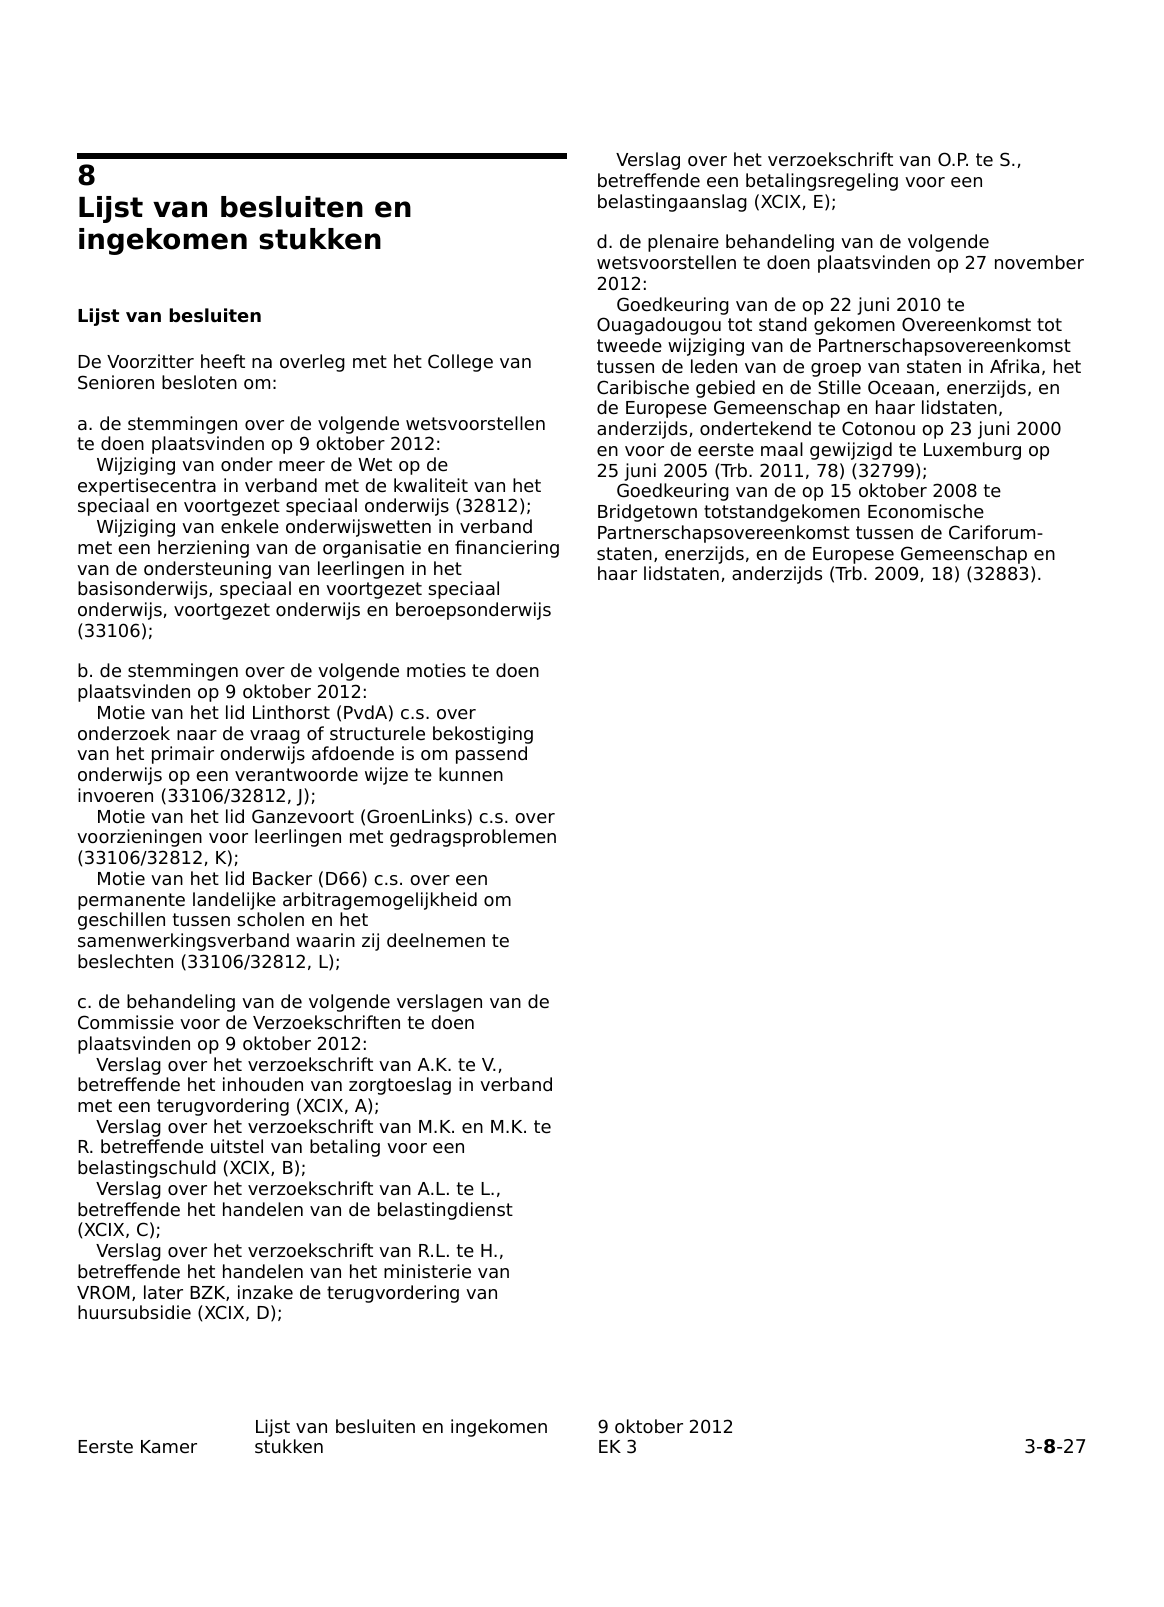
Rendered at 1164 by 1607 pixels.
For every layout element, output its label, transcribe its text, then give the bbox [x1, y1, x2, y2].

text Wijziging van onder meer de Wet op de expertisecentra in verband met de kwaliteit van het speciaal en voortgezet speciaal onderwijs (32812); [77, 455, 567, 517]
text Wijziging van enkele onderwijswetten in verband met een herziening van de organisatie en financiering van de ondersteuning van leerlingen in het basisonderwijs, speciaal en voortgezet speciaal onderwijs, voortgezet onderwijs en beroepsonderwijs (33106); [77, 517, 567, 641]
text Verslag over het verzoekschrift van A.L. te L., betreffende het handelen van de belastingdienst (XCIX, C); [77, 1179, 567, 1241]
text Verslag over het verzoekschrift van M.K. en M.K. te R. betreffende uitstel van betaling voor een belastingschuld (XCIX, B); [77, 1117, 567, 1179]
text Verslag over het verzoekschrift van A.K. te V., betreffende het inhouden van zorgtoeslag in verband met een terugvordering (XCIX, A); [77, 1054, 567, 1117]
text De Voorzitter heeft na overleg met het College van Senioren besloten om: [77, 352, 567, 393]
text a. de stemmingen over de volgende wetsvoorstellen te doen plaatsvinden op 9 oktober 2012: [77, 413, 567, 455]
title 8 Lijst van besluiten en ingekomen stukken [77, 159, 567, 256]
text Verslag over het verzoekschrift van R.L. te H., betreffende het handelen van het ministerie van VROM, later BZK, inzake de terugvordering van huursubsidie (XCIX, D); [77, 1241, 567, 1324]
text b. de stemmingen over de volgende moties te doen plaatsvinden op 9 oktober 2012: [77, 661, 567, 703]
text Motie van het lid Ganzevoort (GroenLinks) c.s. over voorzieningen voor leerlingen met gedragsproblemen (33106/32812, K); [77, 806, 567, 869]
subtitle Lijst van besluiten [77, 306, 567, 327]
text Goedkeuring van de op 22 juni 2010 te Ouagadougou tot stand gekomen Overeenkomst tot tweede wijziging van de Partnerschapsovereenkomst tussen de leden van de groep van staten in Afrika, het Caribische gebied en de Stille Oceaan, enerzijds, en de Europese Gemeenschap en haar lidstaten, anderzijds, ondertekend te Cotonou op 23 juni 2000 en voor de eerste maal gewijzigd te Luxemburg op 25 juni 2005 (Trb. 2011, 78) (32799); [596, 294, 1087, 481]
text Motie van het lid Linthorst (PvdA) c.s. over onderzoek naar de vraag of structurele bekostiging van het primair onderwijs afdoende is om passend onderwijs op een verantwoorde wijze te kunnen invoeren (33106/32812, J); [77, 703, 567, 806]
text Verslag over het verzoekschrift van O.P. te S., betreffende een betalingsregeling voor een belastingaanslag (XCIX, E); [596, 150, 1087, 212]
text Motie van het lid Backer (D66) c.s. over een permanente landelijke arbitragemogelijkheid om geschillen tussen scholen en het samenwerkingsverband waarin zij deelnemen te beslechten (33106/32812, L); [77, 869, 567, 972]
text d. de plenaire behandeling van de volgende wetsvoorstellen te doen plaatsvinden op 27 november 2012: [596, 232, 1087, 294]
text c. de behandeling van de volgende verslagen van de Commissie voor de Verzoekschriften te doen plaatsvinden op 9 oktober 2012: [77, 992, 567, 1054]
text Goedkeuring van de op 15 oktober 2008 te Bridgetown totstandgekomen Economische Partnerschapsovereenkomst tussen de Cariforum-staten, enerzijds, en de Europese Gemeenschap en haar lidstaten, anderzijds (Trb. 2009, 18) (32883). [596, 481, 1087, 585]
